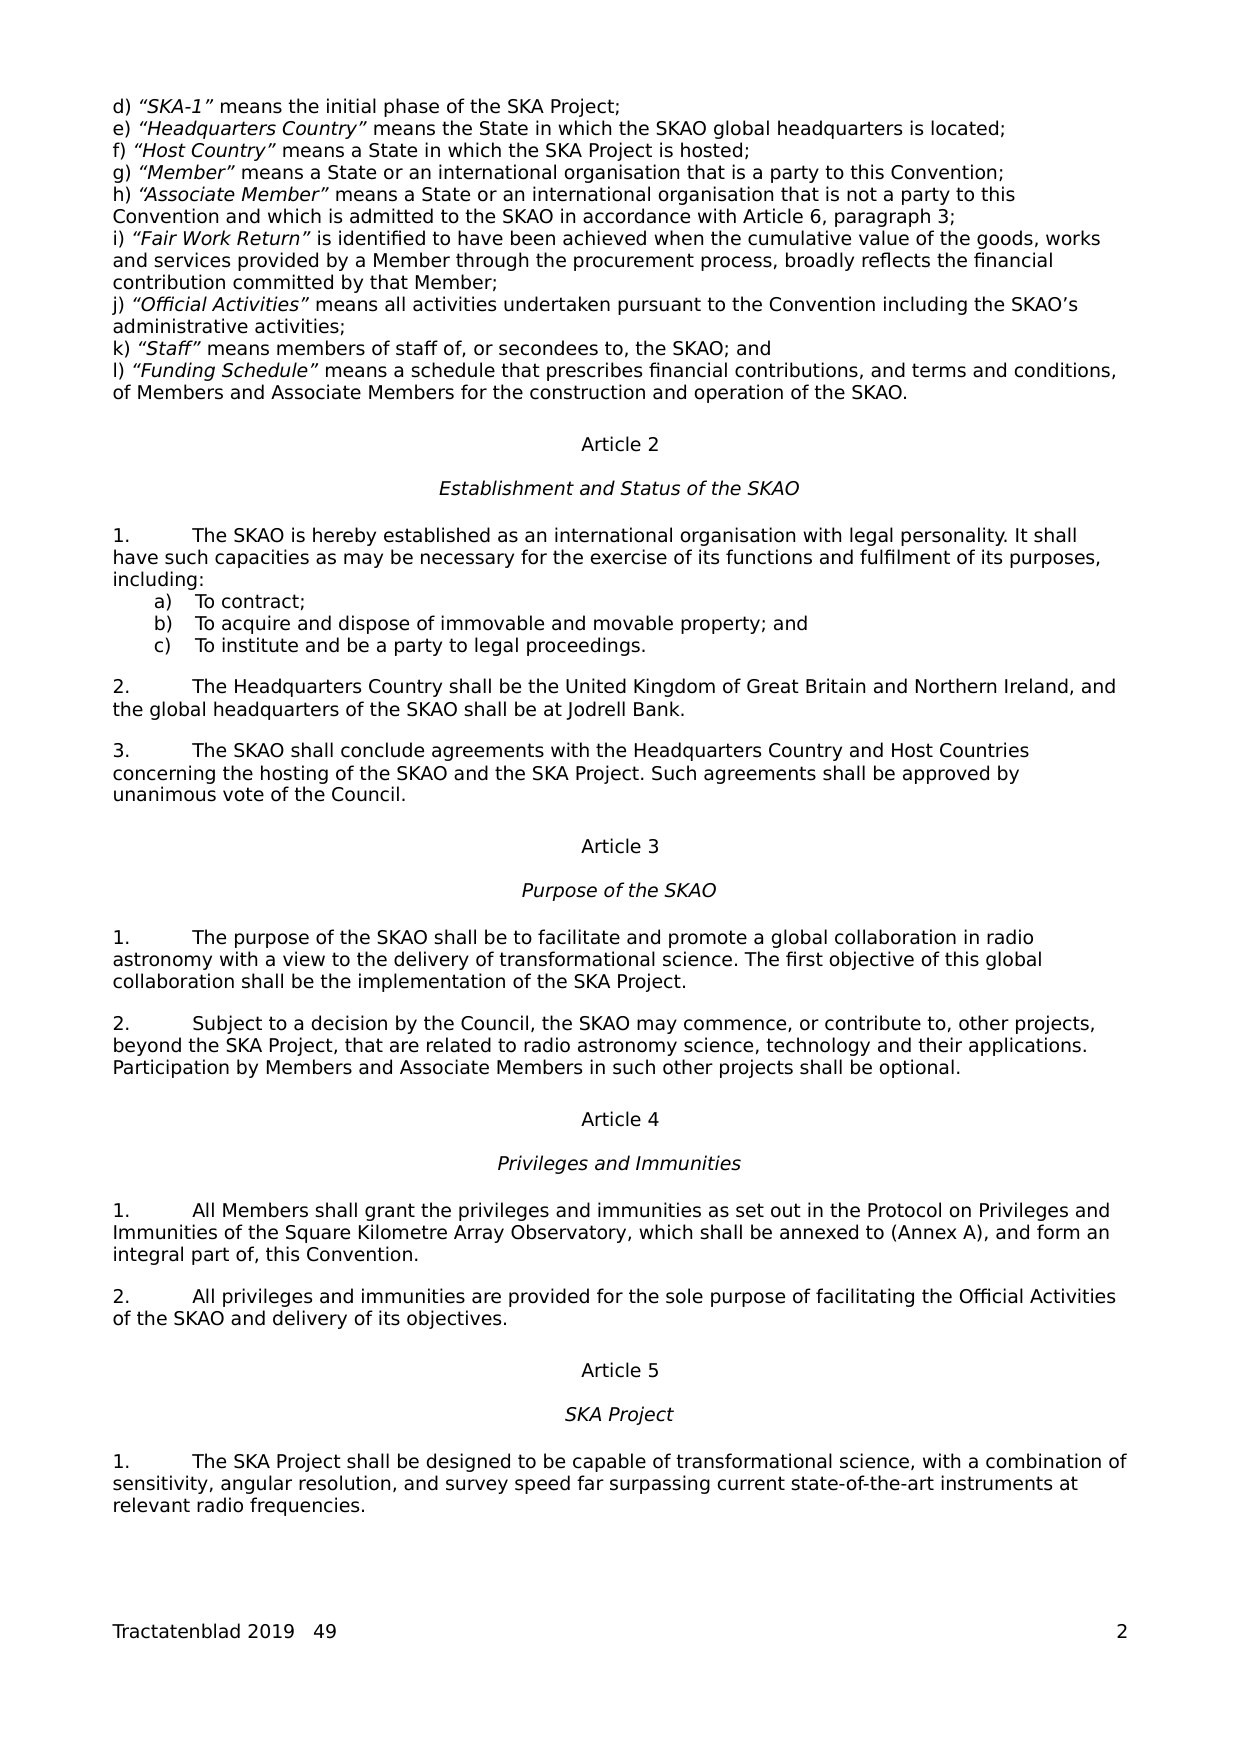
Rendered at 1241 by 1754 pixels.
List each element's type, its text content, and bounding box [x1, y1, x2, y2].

text 1. The SKA Project shall be designed to be capable of transformational science, with a combination of sensitivity, angular resolution, and survey speed far surpassing current state-of-the-art instruments at relevant radio frequencies. [112, 1451, 1128, 1517]
text a) To contract; [153, 591, 1128, 612]
text d) “SKA-1” means the initial phase of the SKA Project; [112, 96, 1128, 118]
text 1. The purpose of the SKAO shall be to facilitate and promote a global collaboration in radio astronomy with a view to the delivery of transformational science. The first objective of this global collaboration shall be the implementation of the SKA Project. [112, 927, 1128, 993]
text j) “Official Activities” means all activities undertaken pursuant to the Convention including the SKAO’s administrative activities; [112, 294, 1128, 338]
text l) “Funding Schedule” means a schedule that prescribes financial contributions, and terms and conditions, of Members and Associate Members for the construction and operation of the SKAO. [112, 360, 1128, 404]
subtitle Article 3 Purpose of the SKAO [112, 836, 1128, 902]
text k) “Staff” means members of staff of, or secondees to, the SKAO; and [112, 338, 1128, 360]
text 2. All privileges and immunities are provided for the sole purpose of facilitating the Official Activities of the SKAO and delivery of its objectives. [112, 1286, 1128, 1330]
text 1. The SKAO is hereby established as an international organisation with legal personality. It shall have such capacities as may be necessary for the exercise of its functions and fulfilment of its purposes, including: [112, 524, 1128, 591]
text 3. The SKAO shall conclude agreements with the Headquarters Country and Host Countries concerning the hosting of the SKAO and the SKA Project. Such agreements shall be approved by unanimous vote of the Council. [112, 740, 1128, 806]
text f) “Host Country” means a State in which the SKA Project is hosted; [112, 140, 1128, 162]
text e) “Headquarters Country” means the State in which the SKAO global headquarters is located; [112, 118, 1128, 140]
subtitle Article 4 Privileges and Immunities [112, 1109, 1128, 1175]
text 1. All Members shall grant the privileges and immunities as set out in the Protocol on Privileges and Immunities of the Square Kilometre Array Observatory, which shall be annexed to (Annex A), and form an integral part of, this Convention. [112, 1200, 1128, 1266]
text c) To institute and be a party to legal proceedings. [153, 634, 1128, 656]
text i) “Fair Work Return” is identified to have been achieved when the cumulative value of the goods, works and services provided by a Member through the procurement process, broadly reflects the financial contribution committed by that Member; [112, 228, 1128, 294]
text 2. The Headquarters Country shall be the United Kingdom of Great Britain and Northern Ireland, and the global headquarters of the SKAO shall be at Jodrell Bank. [112, 676, 1128, 720]
text g) “Member” means a State or an international organisation that is a party to this Convention; [112, 162, 1128, 184]
text 2. Subject to a decision by the Council, the SKAO may commence, or contribute to, other projects, beyond the SKA Project, that are related to radio astronomy science, technology and their applications. Participation by Members and Associate Members in such other projects shall be optional. [112, 1013, 1128, 1079]
text h) “Associate Member” means a State or an international organisation that is not a party to this Convention and which is admitted to the SKAO in accordance with Article 6, paragraph 3; [112, 184, 1128, 228]
subtitle Article 5 SKA Project [112, 1360, 1128, 1426]
text b) To acquire and dispose of immovable and movable property; and [153, 612, 1128, 634]
subtitle Article 2 Establishment and Status of the SKAO [112, 434, 1128, 499]
